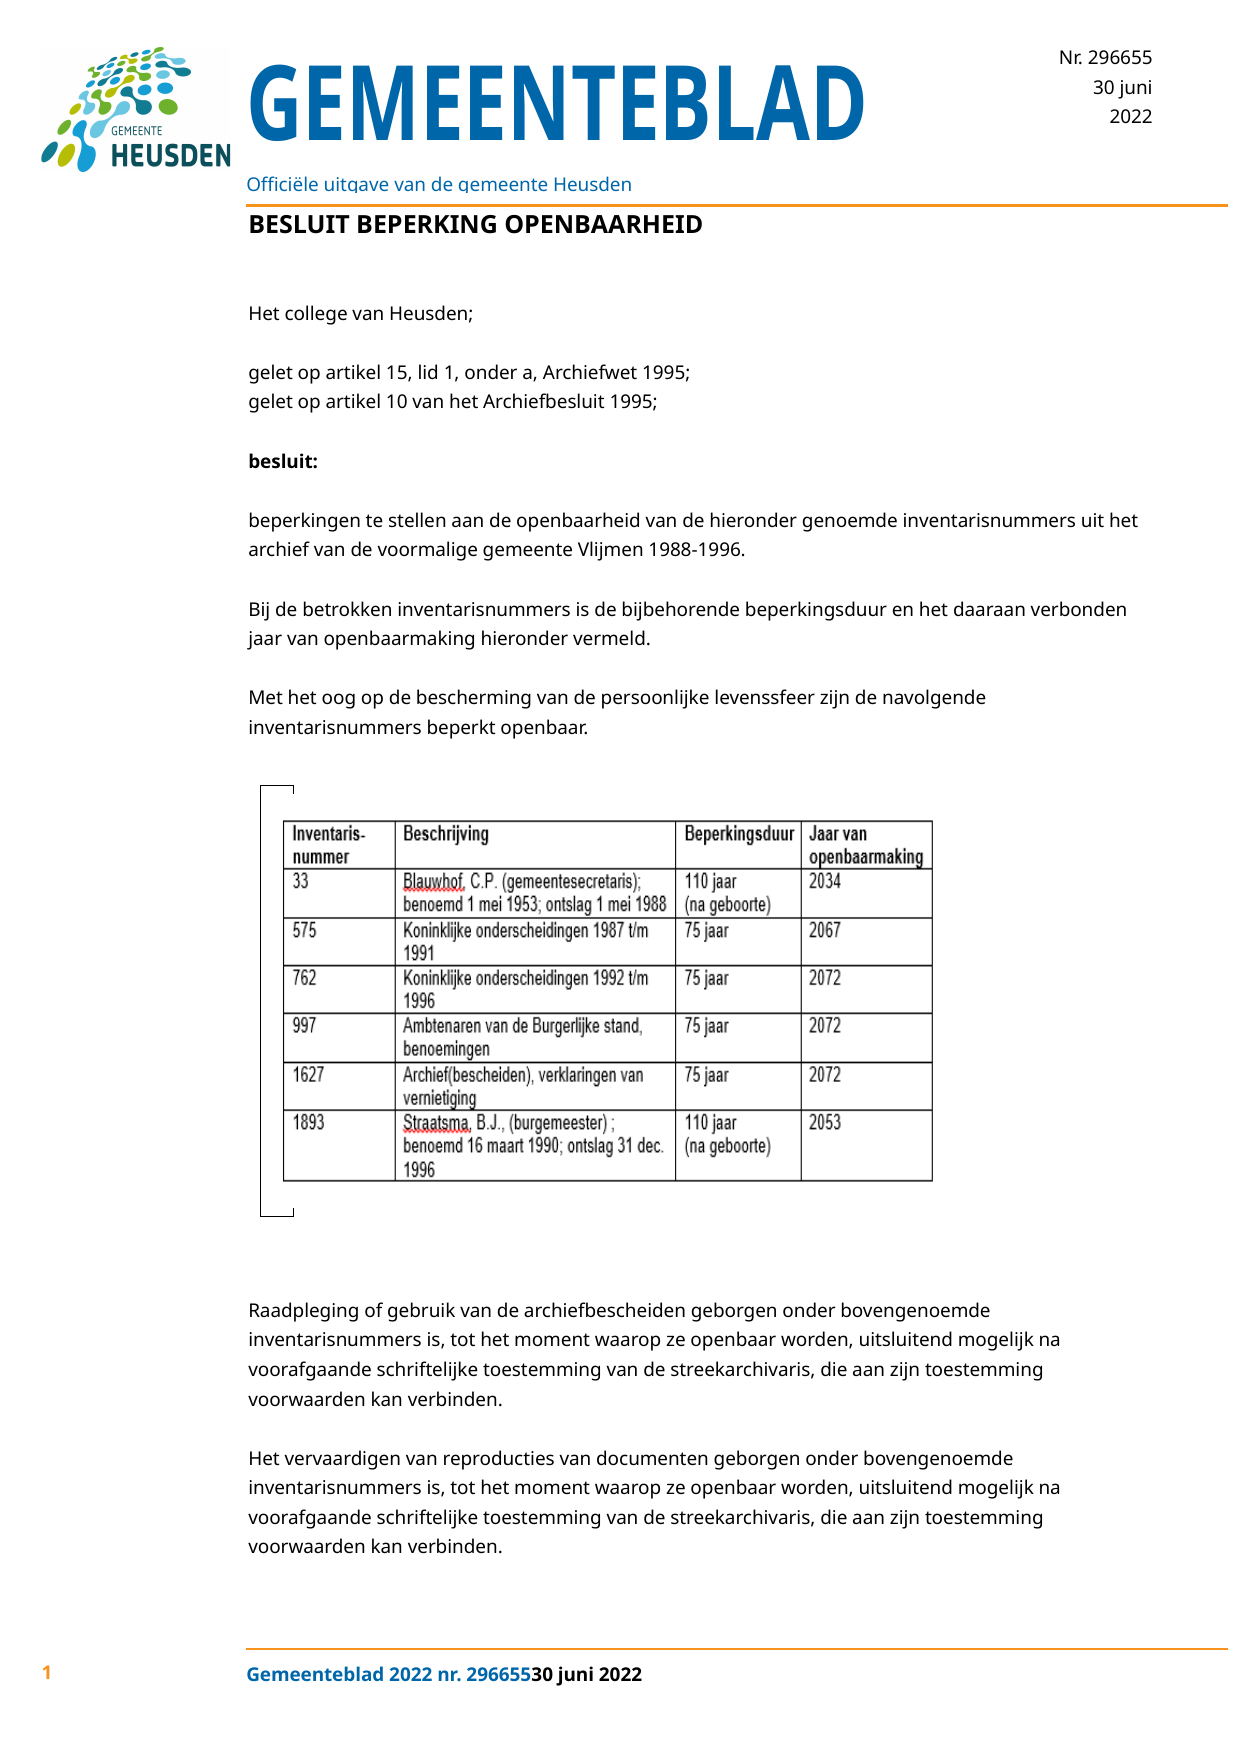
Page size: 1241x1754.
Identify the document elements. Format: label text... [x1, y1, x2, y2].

text gelet op artikel 15, lid 1, onder a, Archiefwet 1995; [248, 359, 1152, 385]
text gelet op artikel 10 van het Archiefbesluit 1995; [248, 389, 1152, 414]
picture [268, 794, 978, 1208]
text Het college van Heusden; [248, 300, 1152, 326]
text Met het oog op de bescherming van de persoonlijke levenssfeer zijn de navolgende inventarisnummers beperkt openbaar. [248, 684, 1152, 740]
text besluit: [248, 448, 1152, 473]
text Bij de betrokken inventarisnummers is de bijbehorende beperkingsduur en het daaraan verbonden jaar van openbaarmaking hieronder vermeld. [248, 596, 1152, 651]
text Het vervaardigen van reproducties van documenten geborgen onder bovengenoemde inventarisnummers is, tot het moment waarop ze openbaar worden, uitsluitend mogelijk na voorafgaande schriftelijke toestemming van de streekarchivaris, die aan zijn toestemming voorwaarden kan verbinden. [248, 1445, 1152, 1559]
picture [41, 47, 231, 172]
text BESLUIT BEPERKING OPENBAARHEID [248, 207, 1152, 241]
text Raadpleging of gebruik van de archiefbescheiden geborgen onder bovengenoemde inventarisnummers is, tot het moment waarop ze openbaar worden, uitsluitend mogelijk na voorafgaande schriftelijke toestemming van de streekarchivaris, die aan zijn toestemming voorwaarden kan verbinden. [248, 1297, 1152, 1411]
text beperkingen te stellen aan de openbaarheid van de hieronder genoemde inventarisnummers uit het archief van de voormalige gemeente Vlijmen 1988-1996. [248, 507, 1152, 562]
